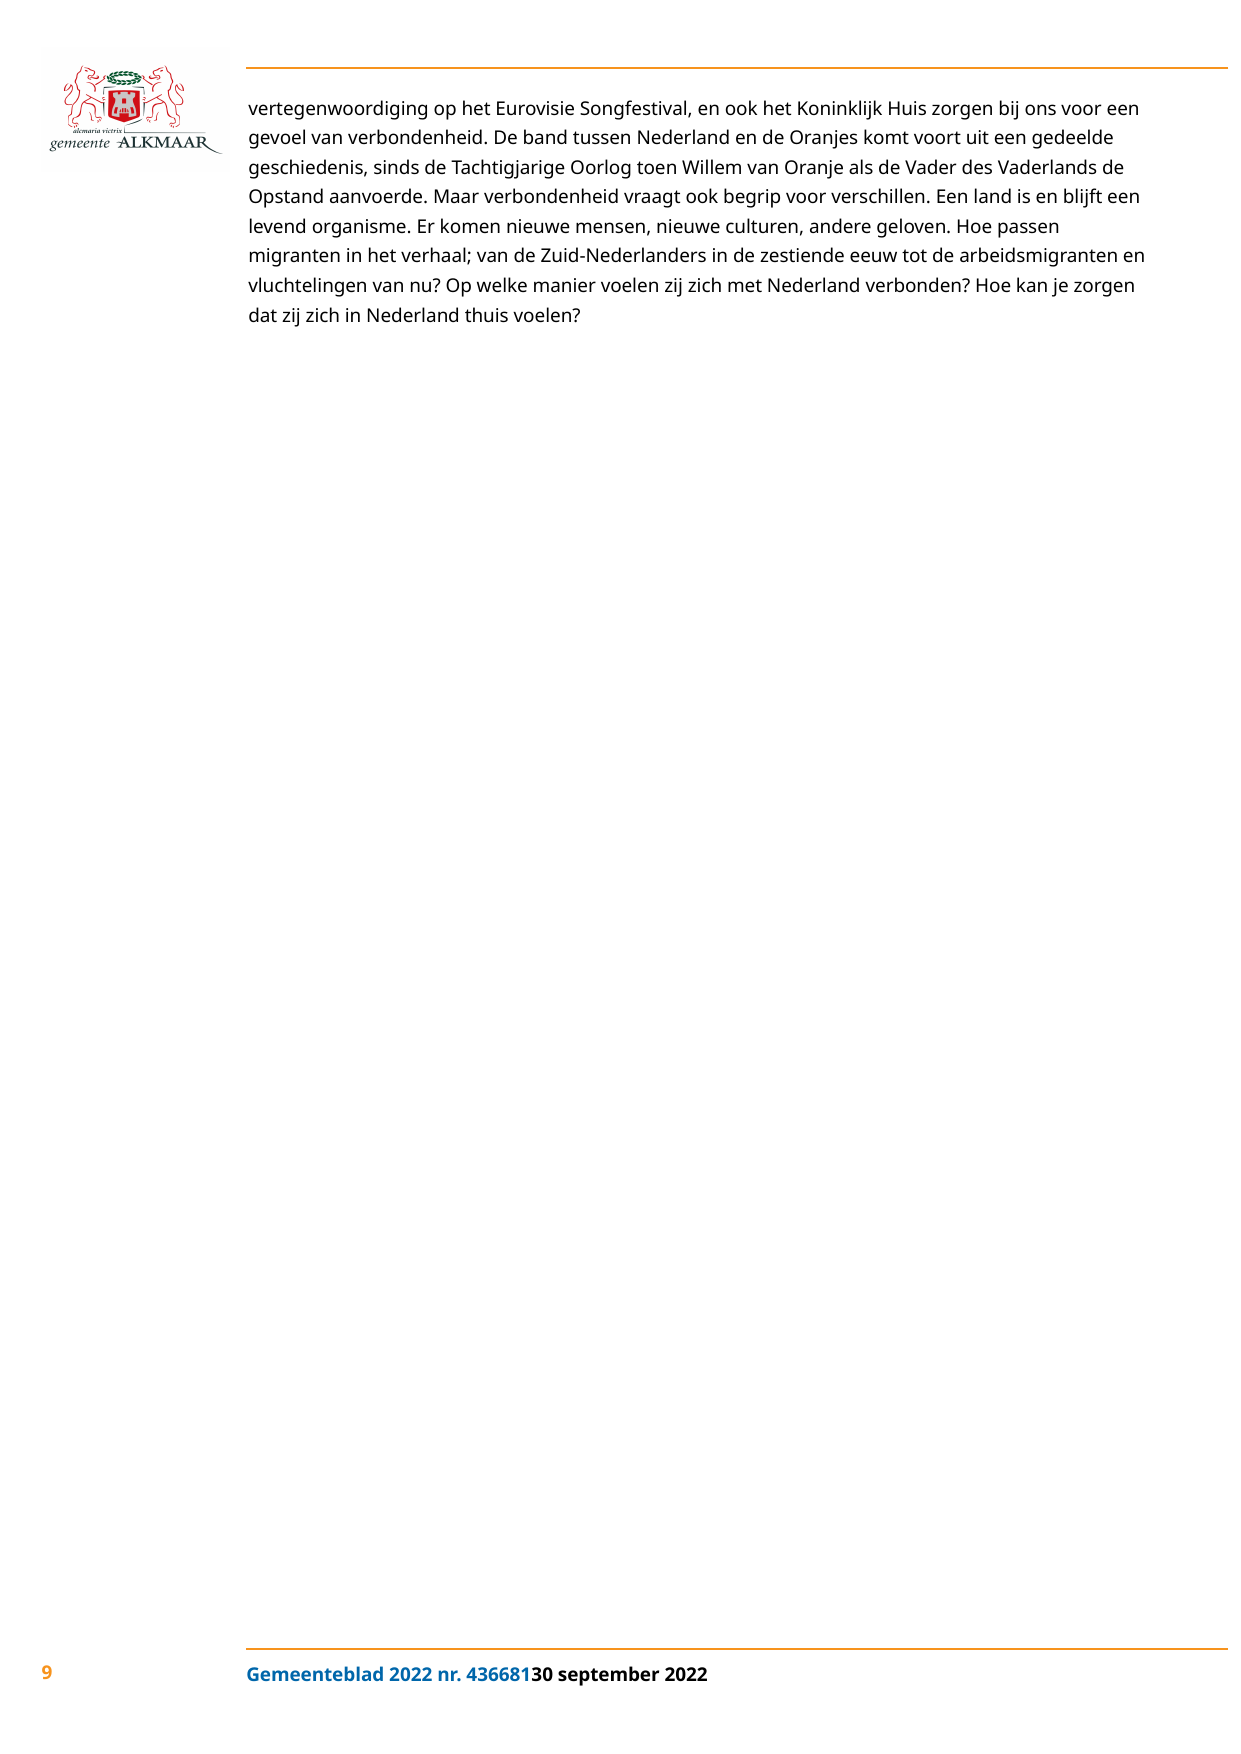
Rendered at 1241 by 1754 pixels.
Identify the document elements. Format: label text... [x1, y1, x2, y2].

picture [41, 47, 231, 172]
text vertegenwoordiging op het Eurovisie Songfestival, en ook het Koninklijk Huis zorgen bij ons voor een gevoel van verbondenheid. De band tussen Nederland en de Oranjes komt voort uit een gedeelde geschiedenis, sinds de Tachtigjarige Oorlog toen Willem van Oranje als de Vader des Vaderlands de Opstand aanvoerde. Maar verbondenheid vraagt ook begrip voor verschillen. Een land is en blijft een levend organisme. Er komen nieuwe mensen, nieuwe culturen, andere geloven. Hoe passen migranten in het verhaal; van de Zuid-Nederlanders in de zestiende eeuw tot de arbeidsmigranten en vluchtelingen van nu? Op welke manier voelen zij zich met Nederland verbonden? Hoe kan je zorgen dat zij zich in Nederland thuis voelen? [248, 95, 1152, 328]
